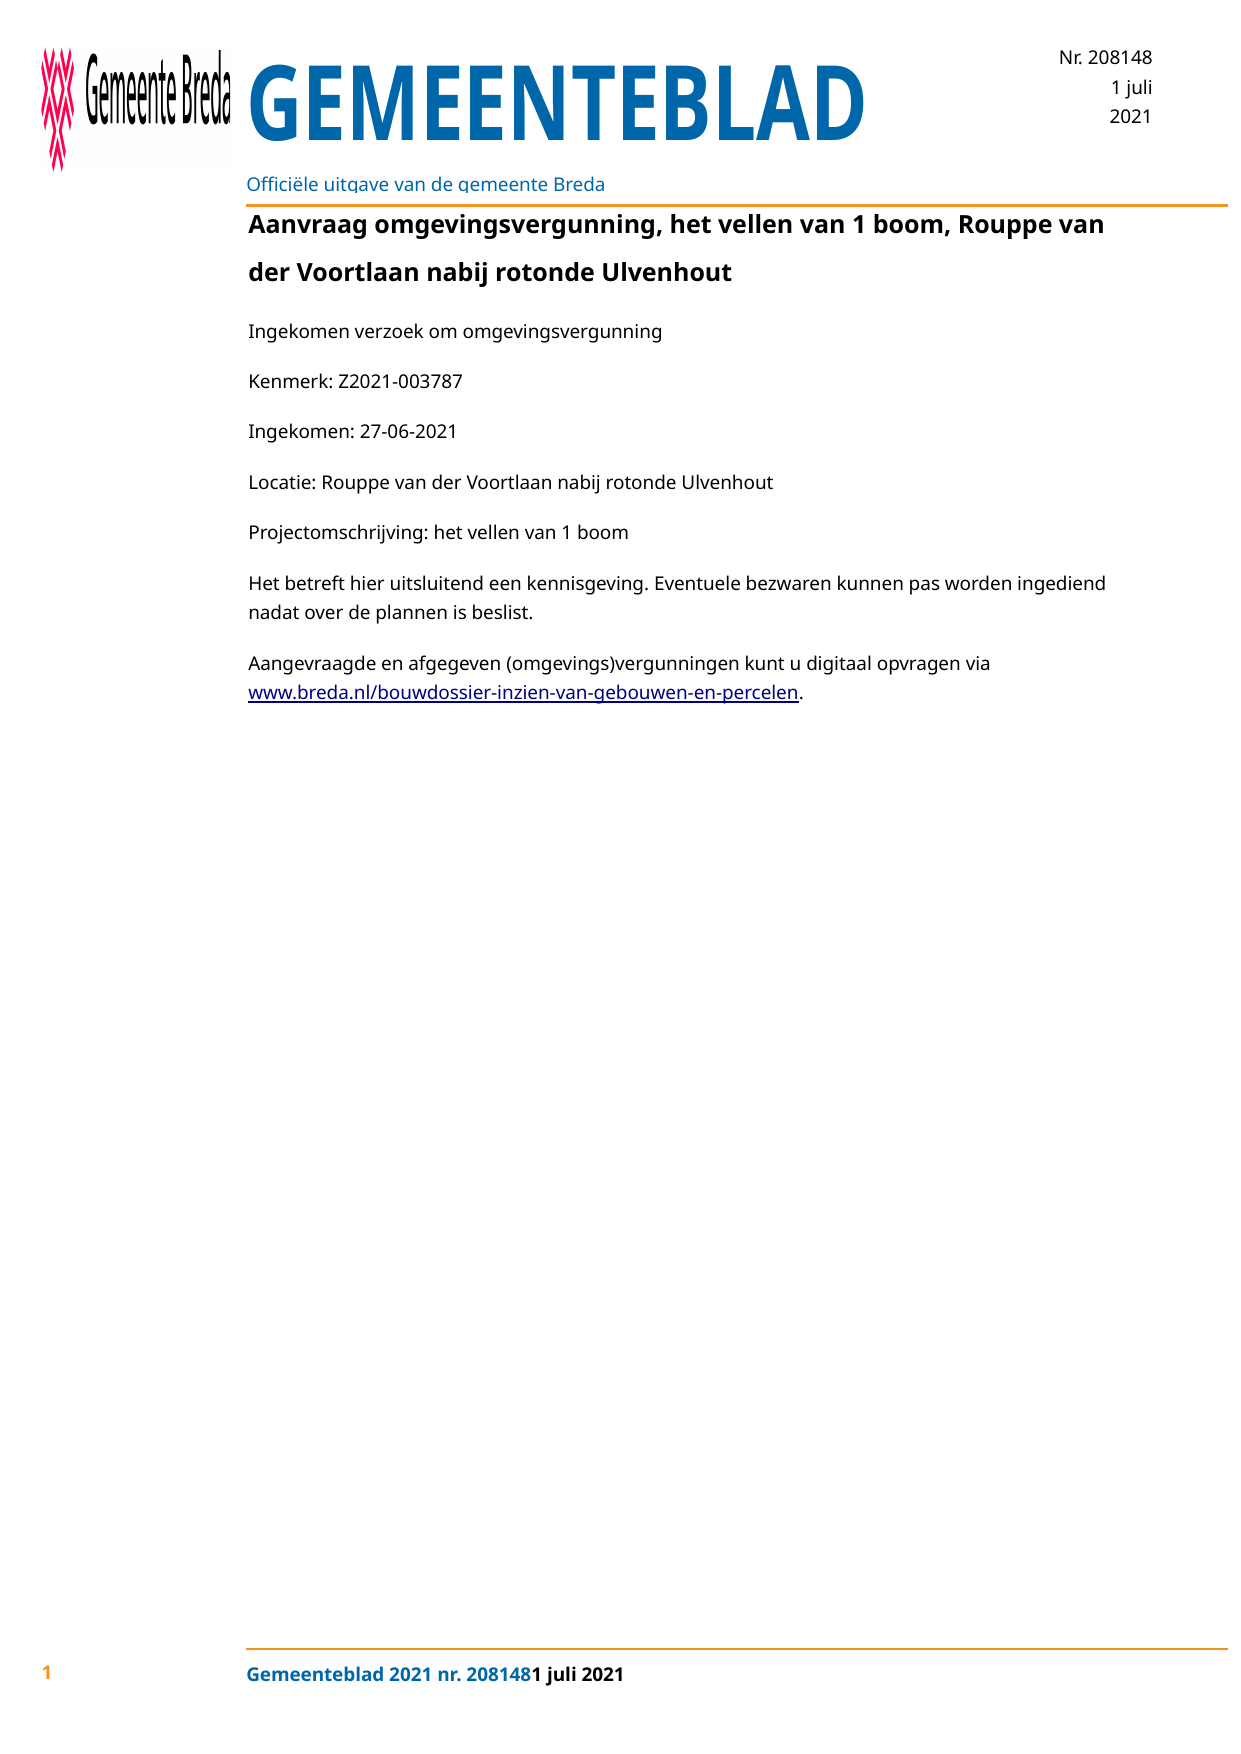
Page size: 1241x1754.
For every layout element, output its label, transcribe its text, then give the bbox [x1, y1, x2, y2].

picture [41, 47, 231, 172]
text Ingekomen: 27-06-2021 [248, 419, 1152, 444]
text Ingekomen verzoek om omgevingsvergunning [248, 318, 1152, 344]
text Kenmerk: Z2021-003787 [248, 368, 1152, 394]
text Projectomschrijving: het vellen van 1 boom [248, 519, 1152, 545]
text Aanvraag omgevingsvergunning, het vellen van 1 boom, Rouppe van der Voortlaan nabij rotonde Ulvenhout [248, 207, 1152, 288]
text Locatie: Rouppe van der Voortlaan nabij rotonde Ulvenhout [248, 469, 1152, 495]
text Aangevraagde en afgegeven (omgevings)vergunningen kunt u digitaal opvragen via www.breda.nl/bouwdossier-inzien-van-gebouwen-en-percelen. [248, 650, 1152, 705]
text Het betreft hier uitsluitend een kennisgeving. Eventuele bezwaren kunnen pas worden ingediend nadat over de plannen is beslist. [248, 570, 1152, 625]
